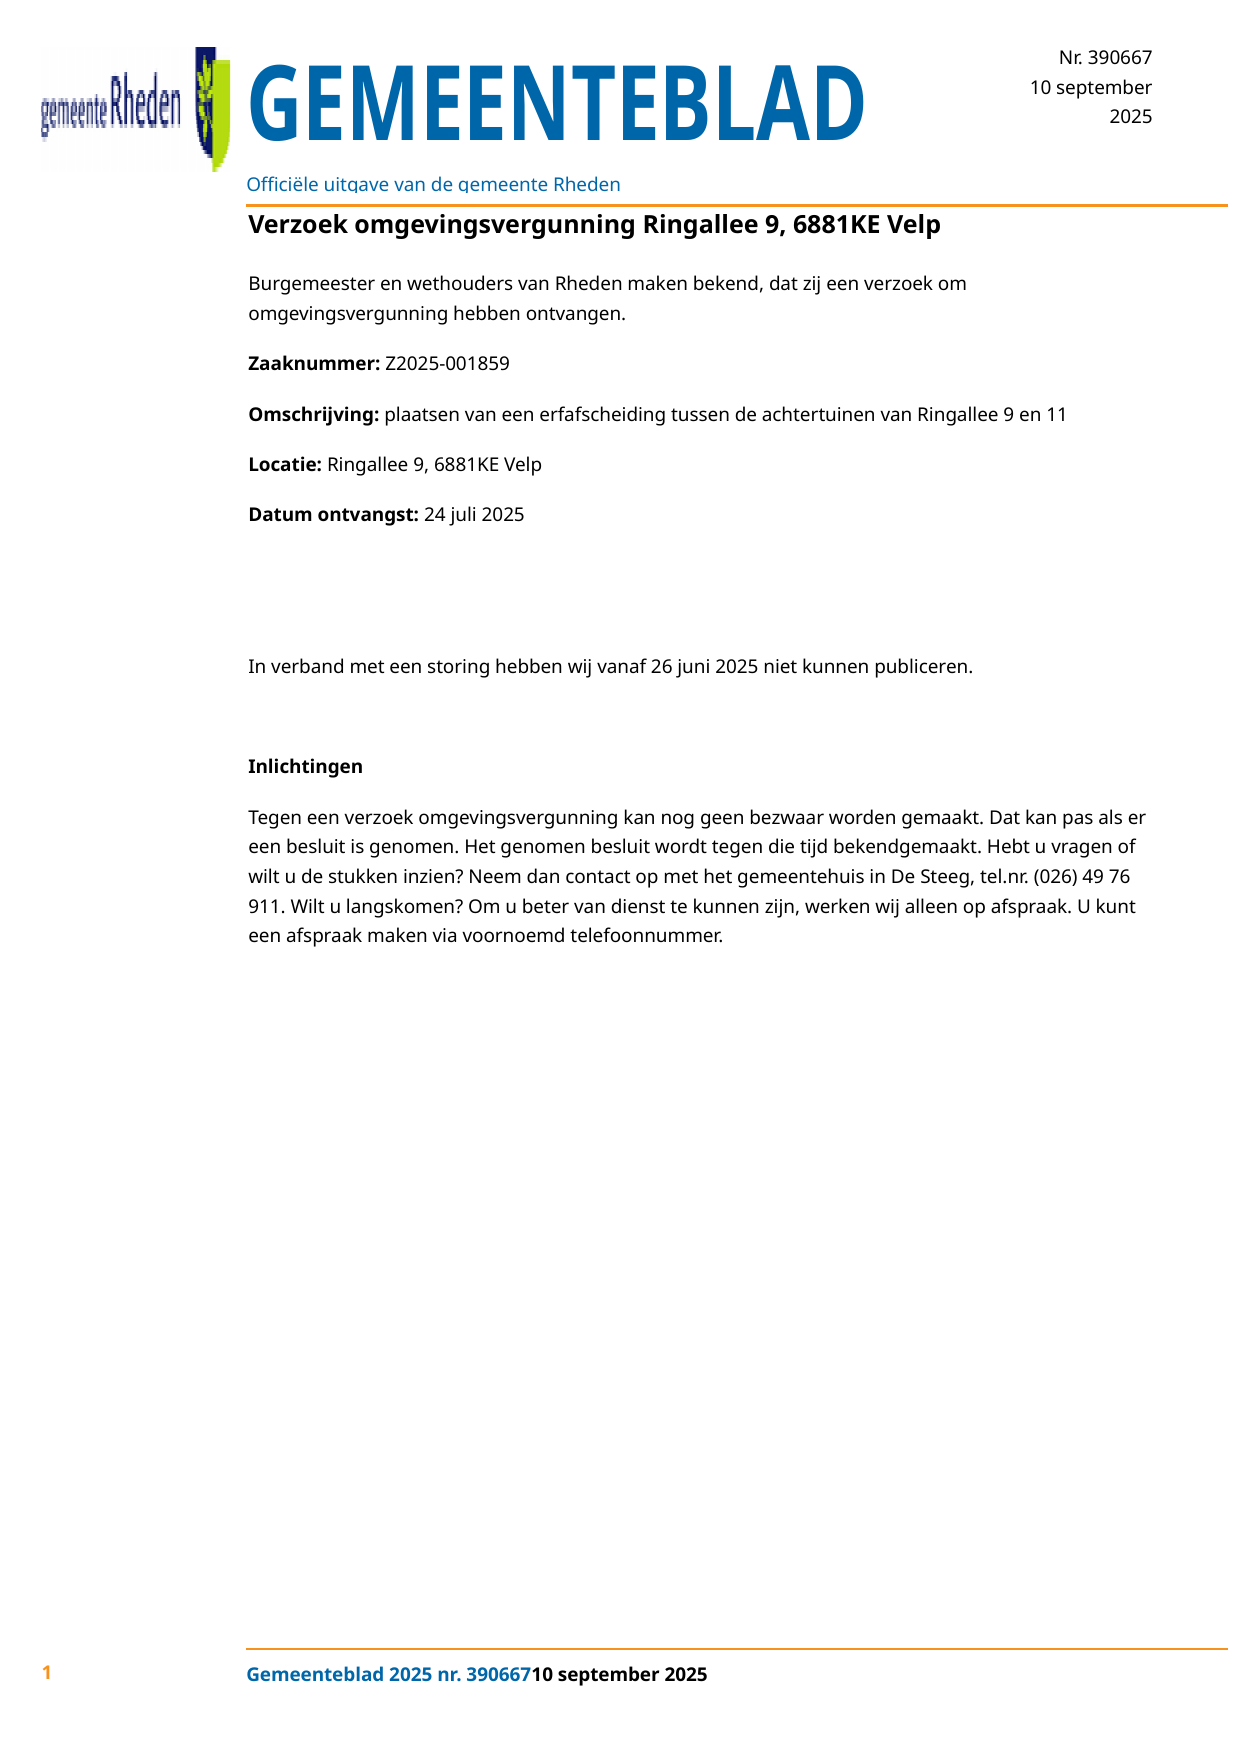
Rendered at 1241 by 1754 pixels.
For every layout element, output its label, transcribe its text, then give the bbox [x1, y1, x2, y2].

picture [41, 47, 231, 172]
text Datum ontvangst: 24 juli 2025 [248, 502, 1152, 527]
text Burgemeester en wethouders van Rheden maken bekend, dat zij een verzoek om omgevingsvergunning hebben ontvangen. [248, 270, 1152, 326]
text Inlichtingen [248, 754, 1152, 779]
text Zaaknummer: Z2025-001859 [248, 350, 1152, 376]
text Verzoek omgevingsvergunning Ringallee 9, 6881KE Velp [248, 207, 1152, 241]
text Omschrijving: plaatsen van een erfafscheiding tussen de achtertuinen van Ringallee 9 en 11 [248, 401, 1152, 426]
text Locatie: Ringallee 9, 6881KE Velp [248, 451, 1152, 477]
text Tegen een verzoek omgevingsvergunning kan nog geen bezwaar worden gemaakt. Dat kan pas als er een besluit is genomen. Het genomen besluit wordt tegen die tijd bekendgemaakt. Hebt u vragen of wilt u de stukken inzien? Neem dan contact op met het gemeentehuis in De Steeg, tel.nr. (026) 49 76 911. Wilt u langskomen? Om u beter van dienst te kunnen zijn, werken wij alleen op afspraak. U kunt een afspraak maken via voornoemd telefoonnummer. [248, 804, 1152, 948]
text In verband met een storing hebben wij vanaf 26 juni 2025 niet kunnen publiceren. [248, 653, 1152, 678]
